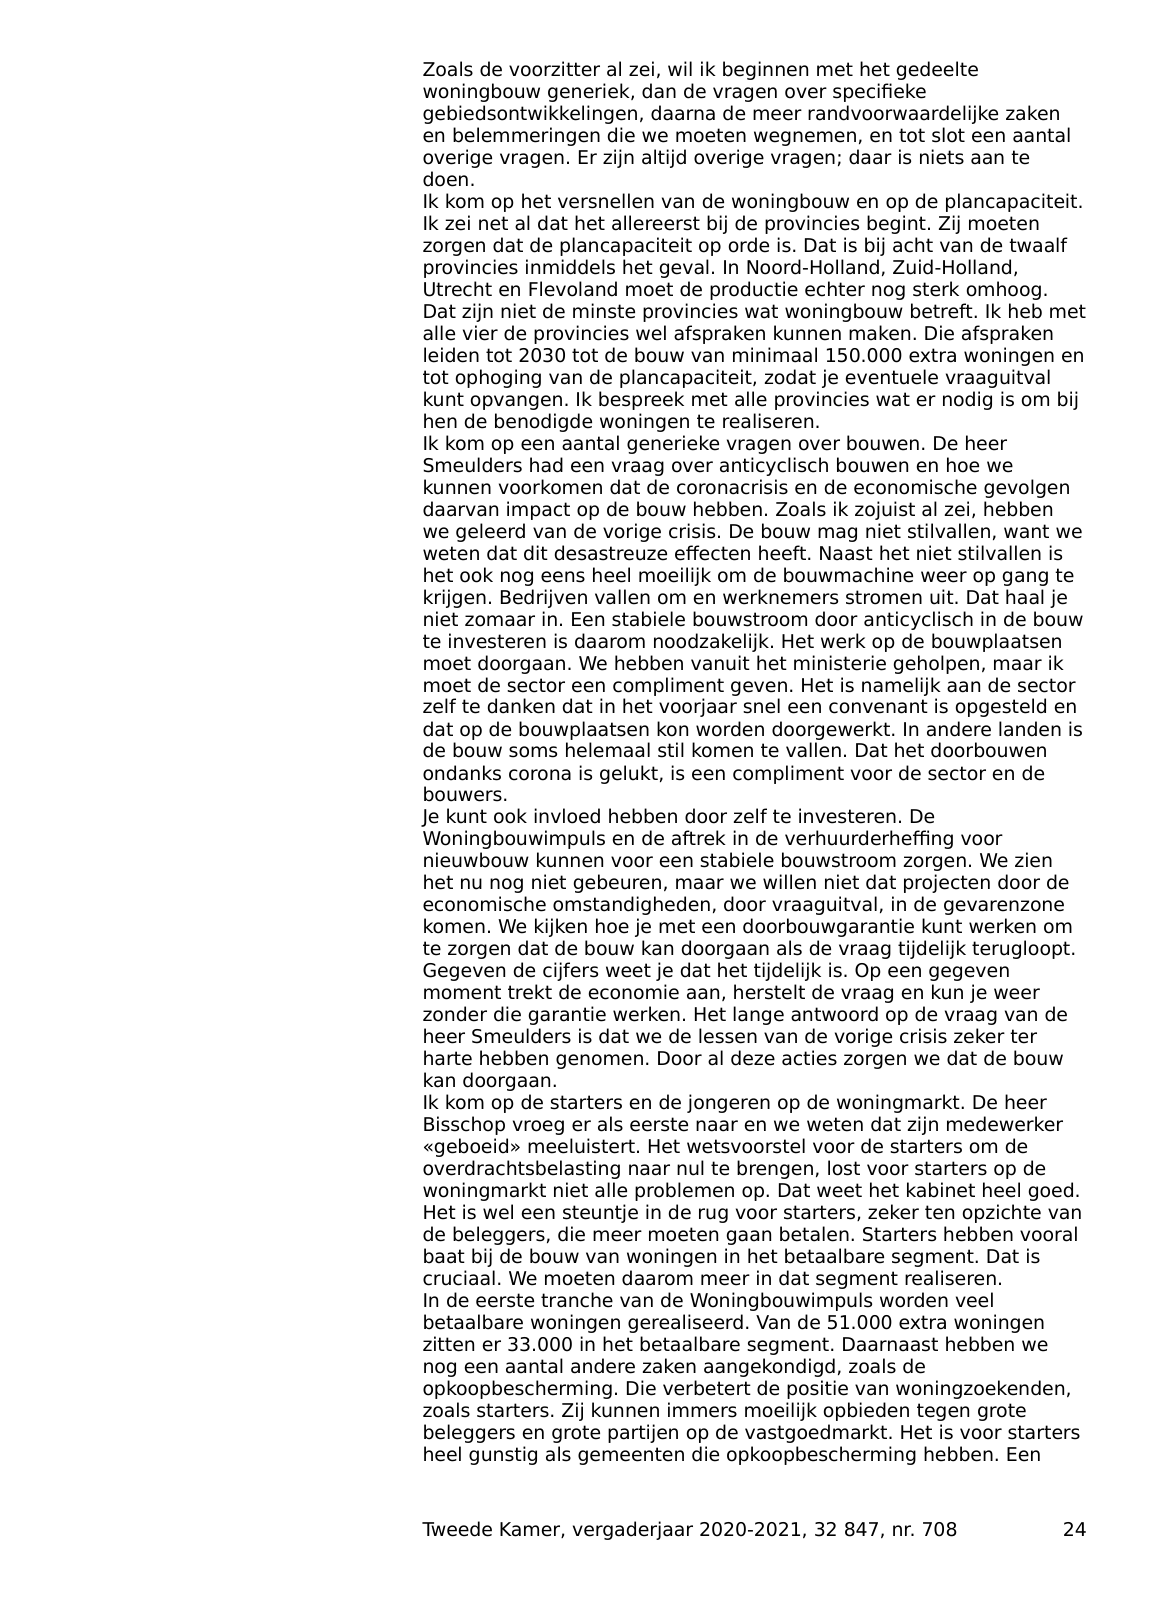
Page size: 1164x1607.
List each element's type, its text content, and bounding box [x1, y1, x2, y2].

text In de eerste tranche van de Woningbouwimpuls worden veel betaalbare woningen gerealiseerd. Van de 51.000 extra woningen zitten er 33.000 in het betaalbare segment. Daarnaast hebben we nog een aantal andere zaken aangekondigd, zoals de opkoopbescherming. Die verbetert de positie van woningzoekenden, zoals starters. Zij kunnen immers moeilijk opbieden tegen grote beleggers en grote partijen op de vastgoedmarkt. Het is voor starters heel gunstig als gemeenten die opkoopbescherming hebben. Een [422, 1290, 1087, 1466]
text Je kunt ook invloed hebben door zelf te investeren. De Woningbouwimpuls en de aftrek in de verhuurderheffing voor nieuwbouw kunnen voor een stabiele bouwstroom zorgen. We zien het nu nog niet gebeuren, maar we willen niet dat projecten door de economische omstandigheden, door vraaguitval, in de gevarenzone komen. We kijken hoe je met een doorbouwgarantie kunt werken om te zorgen dat de bouw kan doorgaan als de vraag tijdelijk terugloopt. Gegeven de cijfers weet je dat het tijdelijk is. Op een gegeven moment trekt de economie aan, herstelt de vraag en kun je weer zonder die garantie werken. Het lange antwoord op de vraag van de heer Smeulders is dat we de lessen van de vorige crisis zeker ter harte hebben genomen. Door al deze acties zorgen we dat de bouw kan doorgaan. [422, 806, 1087, 1092]
text Ik kom op een aantal generieke vragen over bouwen. De heer Smeulders had een vraag over anticyclisch bouwen en hoe we kunnen voorkomen dat de coronacrisis en de economische gevolgen daarvan impact op de bouw hebben. Zoals ik zojuist al zei, hebben we geleerd van de vorige crisis. De bouw mag niet stilvallen, want we weten dat dit desastreuze effecten heeft. Naast het niet stilvallen is het ook nog eens heel moeilijk om de bouwmachine weer op gang te krijgen. Bedrijven vallen om en werknemers stromen uit. Dat haal je niet zomaar in. Een stabiele bouwstroom door anticyclisch in de bouw te investeren is daarom noodzakelijk. Het werk op de bouwplaatsen moet doorgaan. We hebben vanuit het ministerie geholpen, maar ik moet de sector een compliment geven. Het is namelijk aan de sector zelf te danken dat in het voorjaar snel een convenant is opgesteld en dat op de bouwplaatsen kon worden doorgewerkt. In andere landen is de bouw soms helemaal stil komen te vallen. Dat het doorbouwen ondanks corona is gelukt, is een compliment voor de sector en de bouwers. [422, 433, 1087, 806]
text Ik kom op het versnellen van de woningbouw en op de plancapaciteit. Ik zei net al dat het allereerst bij de provincies begint. Zij moeten zorgen dat de plancapaciteit op orde is. Dat is bij acht van de twaalf provincies inmiddels het geval. In Noord-Holland, Zuid-Holland, Utrecht en Flevoland moet de productie echter nog sterk omhoog. Dat zijn niet de minste provincies wat woningbouw betreft. Ik heb met alle vier de provincies wel afspraken kunnen maken. Die afspraken leiden tot 2030 tot de bouw van minimaal 150.000 extra woningen en tot ophoging van de plancapaciteit, zodat je eventuele vraaguitval kunt opvangen. Ik bespreek met alle provincies wat er nodig is om bij hen de benodigde woningen te realiseren. [422, 191, 1087, 433]
text Zoals de voorzitter al zei, wil ik beginnen met het gedeelte woningbouw generiek, dan de vragen over specifieke gebiedsontwikkelingen, daarna de meer randvoorwaardelijke zaken en belemmeringen die we moeten wegnemen, en tot slot een aantal overige vragen. Er zijn altijd overige vragen; daar is niets aan te doen. [422, 59, 1087, 191]
text Ik kom op de starters en de jongeren op de woningmarkt. De heer Bisschop vroeg er als eerste naar en we weten dat zijn medewerker «geboeid» meeluistert. Het wetsvoorstel voor de starters om de overdrachtsbelasting naar nul te brengen, lost voor starters op de woningmarkt niet alle problemen op. Dat weet het kabinet heel goed. Het is wel een steuntje in de rug voor starters, zeker ten opzichte van de beleggers, die meer moeten gaan betalen. Starters hebben vooral baat bij de bouw van woningen in het betaalbare segment. Dat is cruciaal. We moeten daarom meer in dat segment realiseren. [422, 1092, 1087, 1290]
